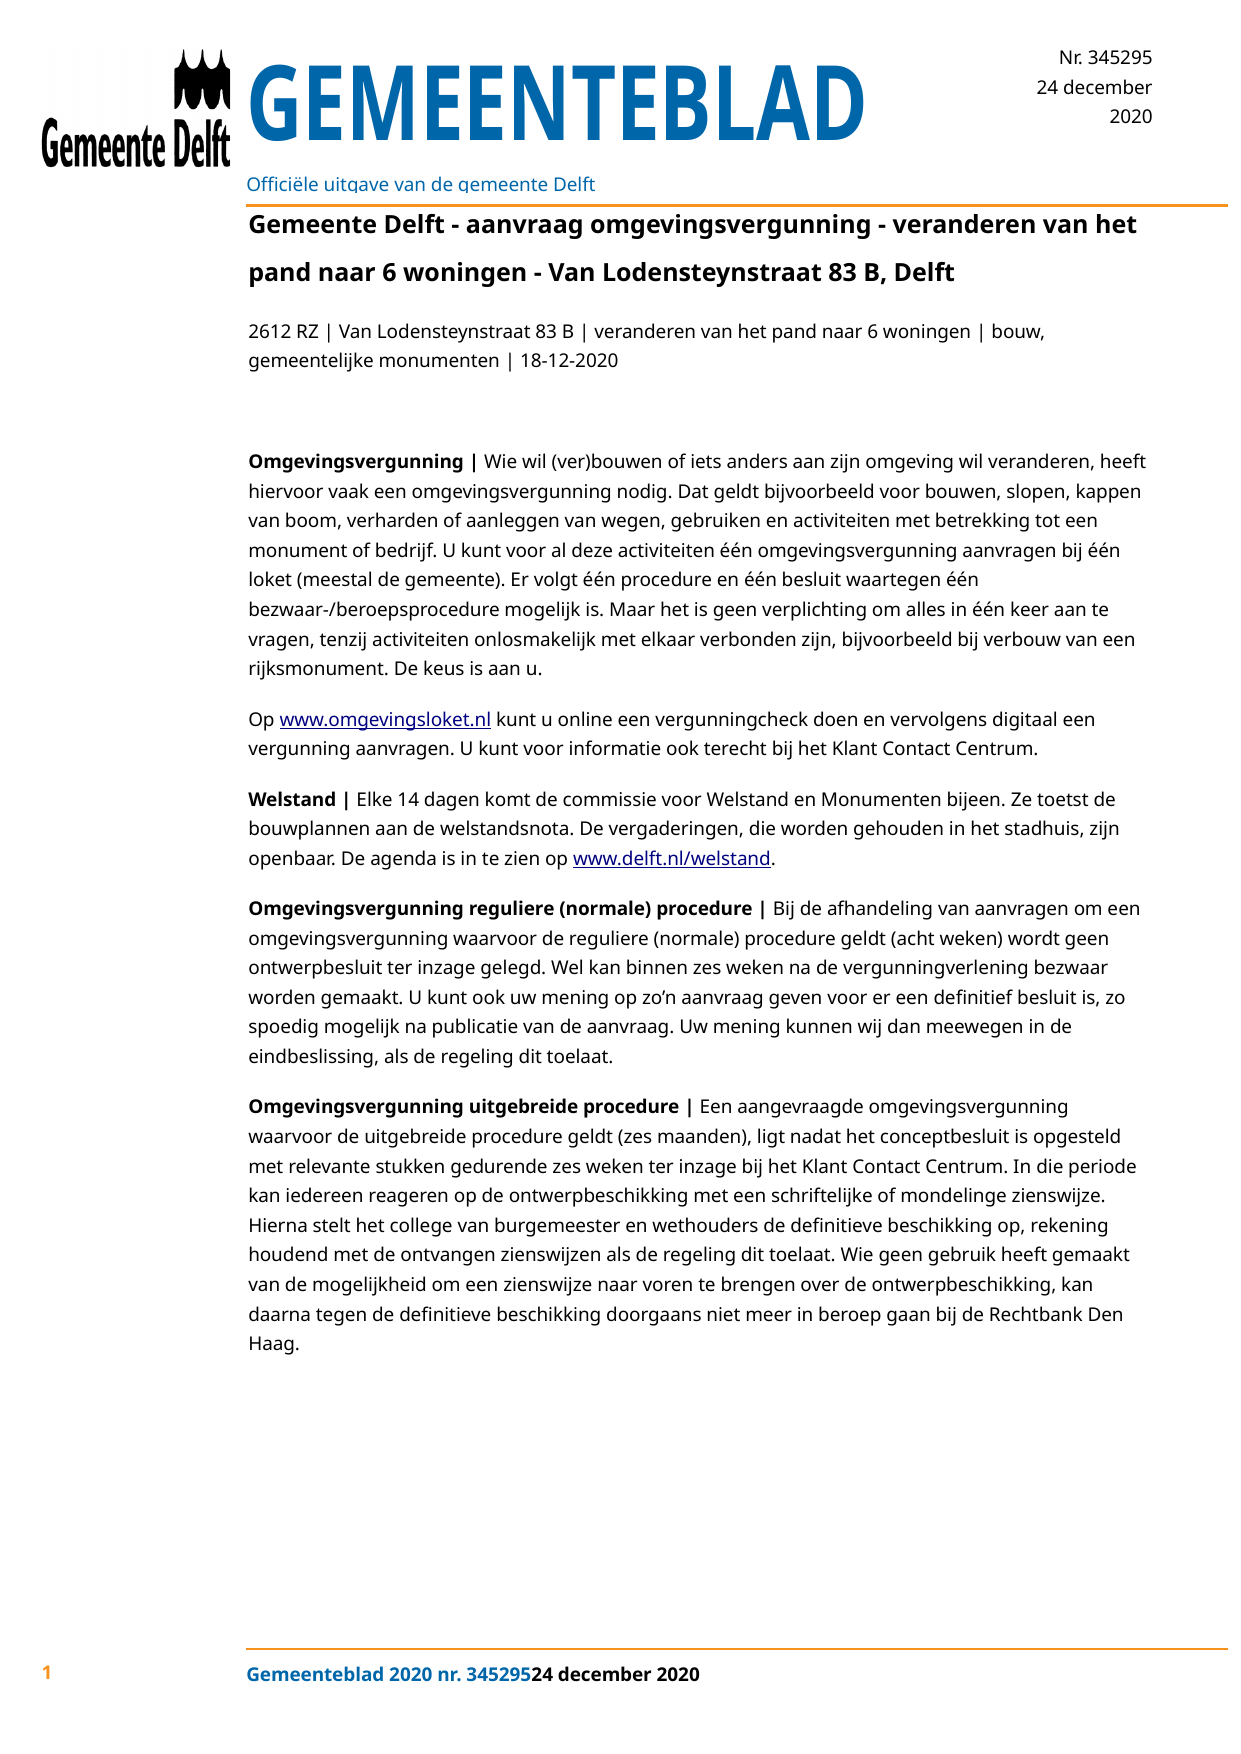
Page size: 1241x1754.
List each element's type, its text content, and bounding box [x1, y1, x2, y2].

text Gemeente Delft - aanvraag omgevingsvergunning - veranderen van het pand naar 6 woningen - Van Lodensteynstraat 83 B, Delft [248, 207, 1152, 288]
text Omgevingsvergunning uitgebreide procedure | Een aangevraagde omgevingsvergunning waarvoor de uitgebreide procedure geldt (zes maanden), ligt nadat het conceptbesluit is opgesteld met relevante stukken gedurende zes weken ter inzage bij het Klant Contact Centrum. In die periode kan iedereen reageren op de ontwerpbeschikking met een schriftelijke of mondelinge zienswijze. Hierna stelt het college van burgemeester en wethouders de definitieve beschikking op, rekening houdend met de ontvangen zienswijzen als de regeling dit toelaat. Wie geen gebruik heeft gemaakt van de mogelijkheid om een zienswijze naar voren te brengen over de ontwerpbeschikking, kan daarna tegen de definitieve beschikking doorgaans niet meer in beroep gaan bij de Rechtbank Den Haag. [248, 1094, 1152, 1356]
text Omgevingsvergunning | Wie wil (ver)bouwen of iets anders aan zijn omgeving wil veranderen, heeft hiervoor vaak een omgevingsvergunning nodig. Dat geldt bijvoorbeeld voor bouwen, slopen, kappen van boom, verharden of aanleggen van wegen, gebruiken en activiteiten met betrekking tot een monument of bedrijf. U kunt voor al deze activiteiten één omgevingsvergunning aanvragen bij één loket (meestal de gemeente). Er volgt één procedure en één besluit waartegen één bezwaar-/beroepsprocedure mogelijk is. Maar het is geen verplichting om alles in één keer aan te vragen, tenzij activiteiten onlosmakelijk met elkaar verbonden zijn, bijvoorbeeld bij verbouw van een rijksmonument. De keus is aan u. [248, 448, 1152, 681]
text Welstand | Elke 14 dagen komt de commissie voor Welstand en Monumenten bijeen. Ze toetst de bouwplannen aan de welstandsnota. De vergaderingen, die worden gehouden in het stadhuis, zijn openbaar. De agenda is in te zien op www.delft.nl/welstand. [248, 786, 1152, 871]
text Op www.omgevingsloket.nl kunt u online een vergunningcheck doen en vervolgens digitaal een vergunning aanvragen. U kunt voor informatie ook terecht bij het Klant Contact Centrum. [248, 706, 1152, 761]
text 2612 RZ | Van Lodensteynstraat 83 B | veranderen van het pand naar 6 woningen | bouw, gemeentelijke monumenten | 18-12-2020 [248, 318, 1152, 373]
picture [41, 47, 231, 172]
text Omgevingsvergunning reguliere (normale) procedure | Bij de afhandeling van aanvragen om een omgevingsvergunning waarvoor de reguliere (normale) procedure geldt (acht weken) wordt geen ontwerpbesluit ter inzage gelegd. Wel kan binnen zes weken na de vergunningverlening bezwaar worden gemaakt. U kunt ook uw mening op zo’n aanvraag geven voor er een definitief besluit is, zo spoedig mogelijk na publicatie van de aanvraag. Uw mening kunnen wij dan meewegen in de eindbeslissing, als de regeling dit toelaat. [248, 895, 1152, 1069]
